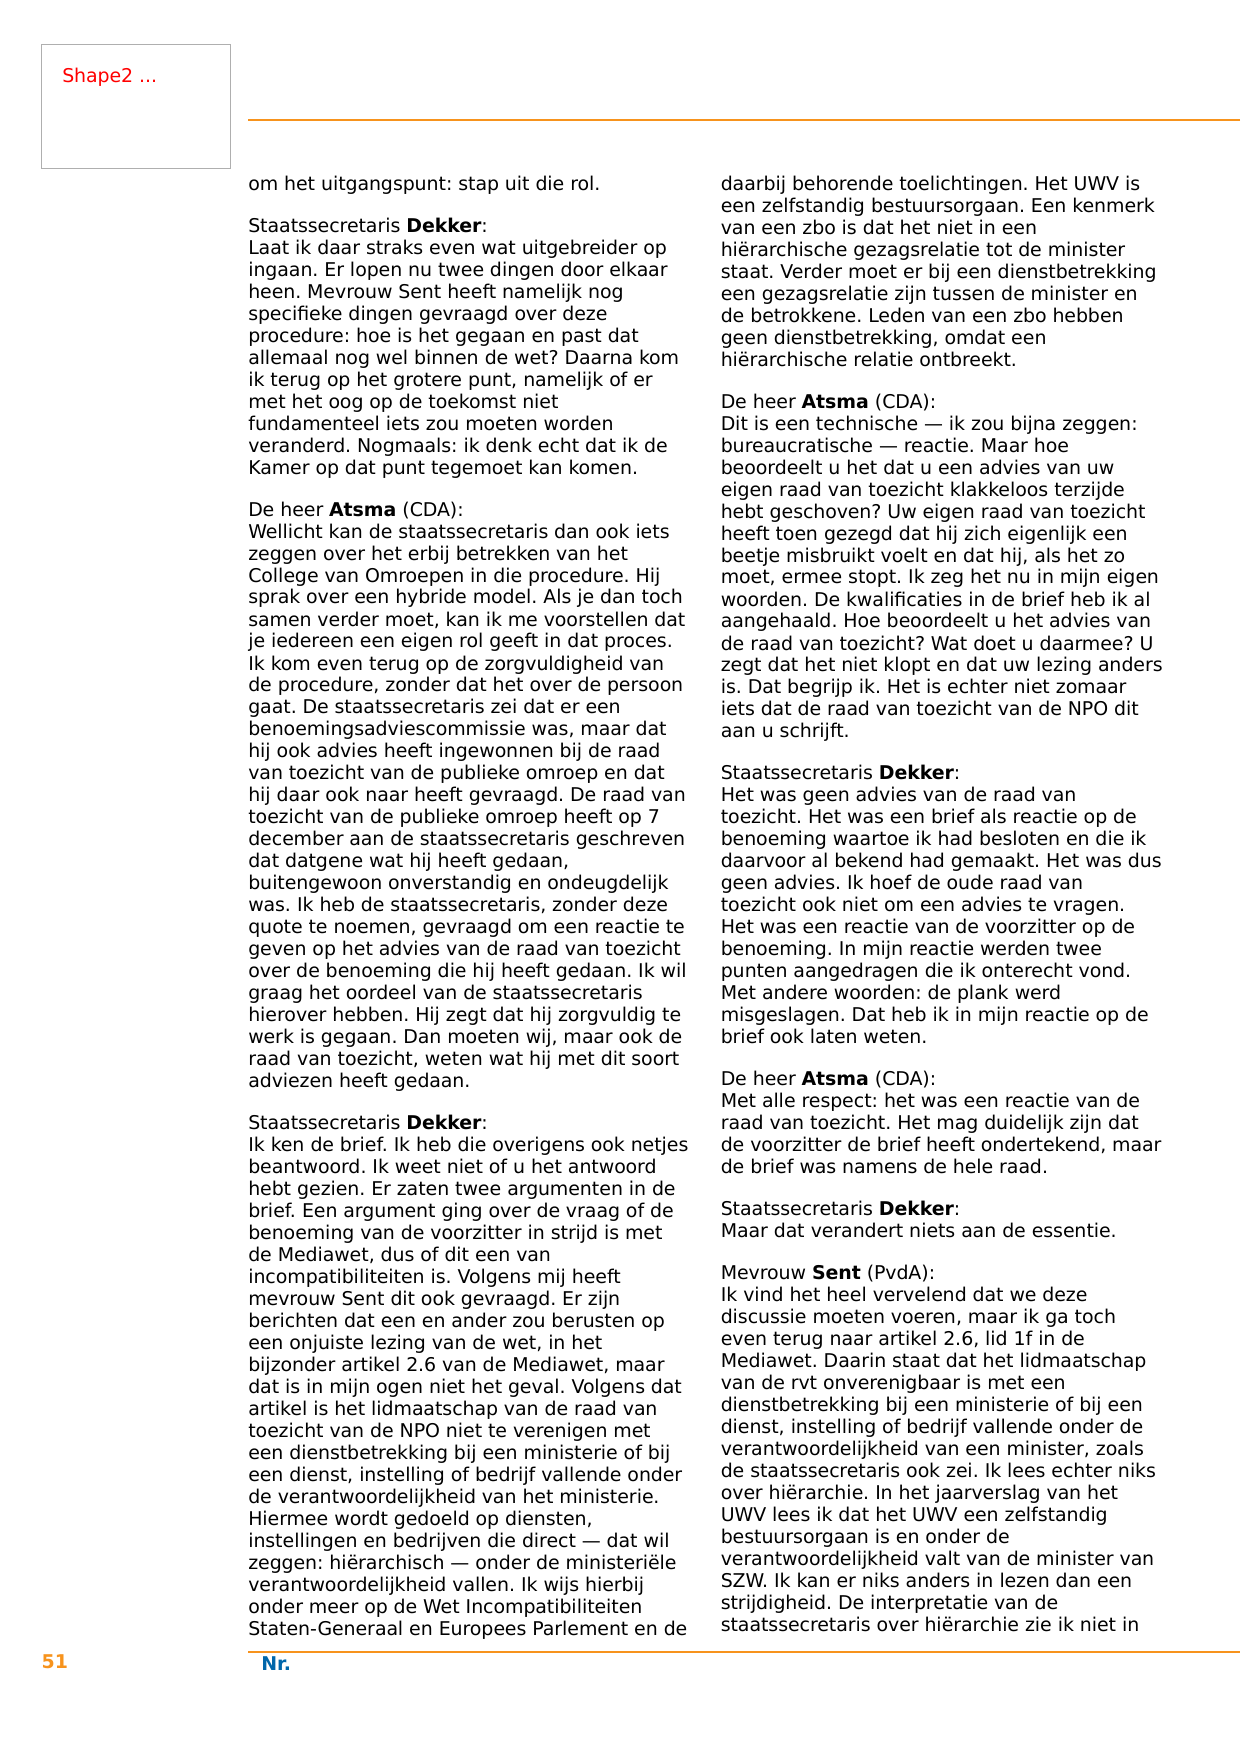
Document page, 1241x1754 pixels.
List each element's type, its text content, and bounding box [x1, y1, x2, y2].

text Laat ik daar straks even wat uitgebreider op ingaan. Er lopen nu twee dingen door elkaar heen. Mevrouw Sent heeft namelijk nog specifieke dingen gevraagd over deze procedure: hoe is het gegaan en past dat allemaal nog wel binnen de wet? Daarna kom ik terug op het grotere punt, namelijk of er met het oog op de toekomst niet fundamenteel iets zou moeten worden veranderd. Nogmaals: ik denk echt dat ik de Kamer op dat punt tegemoet kan komen. [248, 237, 691, 478]
text De heer Atsma (CDA): [721, 1068, 1163, 1090]
text Ik vind het heel vervelend dat we deze discussie moeten voeren, maar ik ga toch even terug naar artikel 2.6, lid 1f in de Mediawet. Daarin staat dat het lidmaatschap van de rvt onverenigbaar is met een dienstbetrekking bij een ministerie of bij een dienst, instelling of bedrijf vallende onder de verantwoordelijkheid van een minister, zoals de staatssecretaris ook zei. Ik lees echter niks over hiërarchie. In het jaarverslag van het UWV lees ik dat het UWV een zelfstandig bestuursorgaan is en onder de verantwoordelijkheid valt van de minister van SZW. Ik kan er niks anders in lezen dan een strijdigheid. De interpretatie van de staatssecretaris over hiërarchie zie ik niet in [721, 1284, 1163, 1636]
text De heer Atsma (CDA): [721, 391, 1163, 413]
text Dit is een technische — ik zou bijna zeggen: bureaucratische — reactie. Maar hoe beoordeelt u het dat u een advies van uw eigen raad van toezicht klakkeloos terzijde hebt geschoven? Uw eigen raad van toezicht heeft toen gezegd dat hij zich eigenlijk een beetje misbruikt voelt en dat hij, als het zo moet, ermee stopt. Ik zeg het nu in mijn eigen woorden. De kwalificaties in de brief heb ik al aangehaald. Hoe beoordeelt u het advies van de raad van toezicht? Wat doet u daarmee? U zegt dat het niet klopt en dat uw lezing anders is. Dat begrijp ik. Het is echter niet zomaar iets dat de raad van toezicht van de NPO dit aan u schrijft. [721, 413, 1163, 742]
text Het was geen advies van de raad van toezicht. Het was een brief als reactie op de benoeming waartoe ik had besloten en die ik daarvoor al bekend had gemaakt. Het was dus geen advies. Ik hoef de oude raad van toezicht ook niet om een advies te vragen. Het was een reactie van de voorzitter op de benoeming. In mijn reactie werden twee punten aangedragen die ik onterecht vond. Met andere woorden: de plank werd misgeslagen. Dat heb ik in mijn reactie op de brief ook laten weten. [721, 784, 1163, 1048]
text om het uitgangspunt: stap uit die rol. [248, 173, 691, 195]
text Staatssecretaris Dekker: [248, 1112, 691, 1134]
text Staatssecretaris Dekker: [721, 762, 1163, 784]
text De heer Atsma (CDA): [248, 498, 691, 521]
text Ik ken de brief. Ik heb die overigens ook netjes beantwoord. Ik weet niet of u het antwoord hebt gezien. Er zaten twee argumenten in de brief. Een argument ging over de vraag of de benoeming van de voorzitter in strijd is met de Mediawet, dus of dit een van incompatibiliteiten is. Volgens mij heeft mevrouw Sent dit ook gevraagd. Er zijn berichten dat een en ander zou berusten op een onjuiste lezing van de wet, in het bijzonder artikel 2.6 van de Mediawet, maar dat is in mijn ogen niet het geval. Volgens dat artikel is het lidmaatschap van de raad van toezicht van de NPO niet te verenigen met een dienstbetrekking bij een ministerie of bij een dienst, instelling of bedrijf vallende onder de verantwoordelijkheid van het ministerie. Hiermee wordt gedoeld op diensten, instellingen en bedrijven die direct — dat wil zeggen: hiërarchisch — onder de ministeriële verantwoordelijkheid vallen. Ik wijs hierbij onder meer op de Wet Incompatibiliteiten Staten-Generaal en Europees Parlement en de [248, 1134, 691, 1639]
text Staatssecretaris Dekker: [721, 1198, 1163, 1220]
text Staatssecretaris Dekker: [248, 215, 691, 237]
text Mevrouw Sent (PvdA): [721, 1262, 1163, 1284]
text daarbij behorende toelichtingen. Het UWV is een zelfstandig bestuursorgaan. Een kenmerk van een zbo is dat het niet in een hiërarchische gezagsrelatie tot de minister staat. Verder moet er bij een dienstbetrekking een gezagsrelatie zijn tussen de minister en de betrokkene. Leden van een zbo hebben geen dienstbetrekking, omdat een hiërarchische relatie ontbreekt. [721, 173, 1163, 371]
text Maar dat verandert niets aan de essentie. [721, 1220, 1163, 1242]
text Wellicht kan de staatssecretaris dan ook iets zeggen over het erbij betrekken van het College van Omroepen in die procedure. Hij sprak over een hybride model. Als je dan toch samen verder moet, kan ik me voorstellen dat je iedereen een eigen rol geeft in dat proces. Ik kom even terug op de zorgvuldigheid van de procedure, zonder dat het over de persoon gaat. De staatssecretaris zei dat er een benoemingsadviescommissie was, maar dat hij ook advies heeft ingewonnen bij de raad van toezicht van de publieke omroep en dat hij daar ook naar heeft gevraagd. De raad van toezicht van de publieke omroep heeft op 7 december aan de staatssecretaris geschreven dat datgene wat hij heeft gedaan, buitengewoon onverstandig en ondeugdelijk was. Ik heb de staatssecretaris, zonder deze quote te noemen, gevraagd om een reactie te geven op het advies van de raad van toezicht over de benoeming die hij heeft gedaan. Ik wil graag het oordeel van de staatssecretaris hierover hebben. Hij zegt dat hij zorgvuldig te werk is gegaan. Dan moeten wij, maar ook de raad van toezicht, weten wat hij met dit soort adviezen heeft gedaan. [248, 521, 691, 1092]
text Met alle respect: het was een reactie van de raad van toezicht. Het mag duidelijk zijn dat de voorzitter de brief heeft ondertekend, maar de brief was namens de hele raad. [721, 1090, 1163, 1178]
